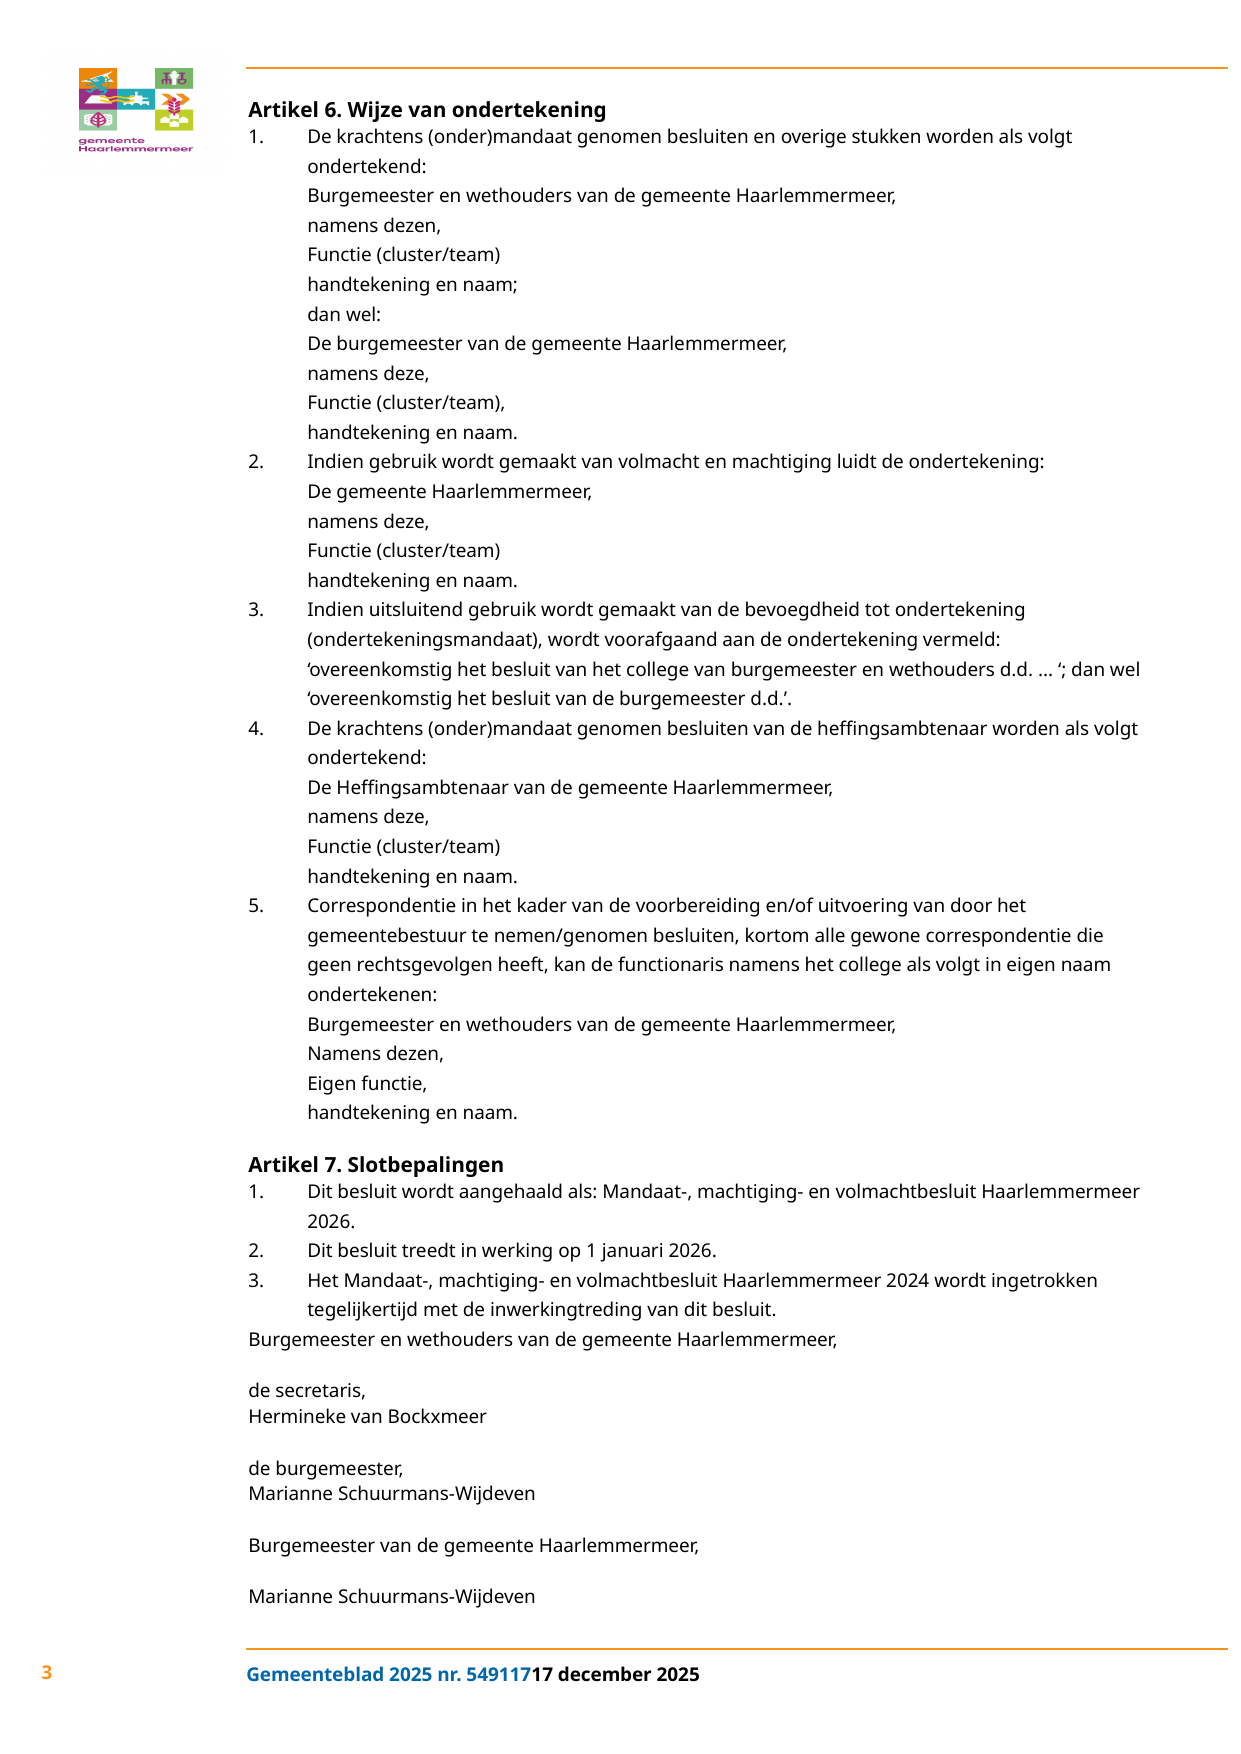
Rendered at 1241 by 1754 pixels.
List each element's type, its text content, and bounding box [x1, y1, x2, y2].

text Artikel 6. Wijze van ondertekening [248, 95, 1152, 123]
text Artikel 7. Slotbepalingen [248, 1150, 1152, 1178]
list (ondertekeningsmandaat), wordt voorafgaand aan de ondertekening vermeld: [248, 626, 1152, 652]
list ‘overeenkomstig het besluit van het college van burgemeester en wethouders d.d. ... ‘; dan wel [248, 656, 1152, 681]
list Het Mandaat-, machtiging- en volmachtbesluit Haarlemmermeer 2024 wordt ingetrokken tegelijkertijd met de inwerkingtreding van dit besluit. [248, 1267, 1152, 1322]
list De krachtens (onder)mandaat genomen besluiten van de heffingsambtenaar worden als volgt ondertekend: [248, 715, 1152, 770]
list namens deze, [248, 360, 1152, 386]
list De gemeente Haarlemmermeer, [248, 478, 1152, 504]
list Correspondentie in het kader van de voorbereiding en/of uitvoering van door het gemeentebestuur te nemen/genomen besluiten, kortom alle gewone correspondentie die geen rechtsgevolgen heeft, kan de functionaris namens het college als volgt in eigen naam ondertekenen: [248, 892, 1152, 1007]
list Functie (cluster/team) [248, 242, 1152, 267]
list handtekening en naam. [248, 863, 1152, 888]
list handtekening en naam. [248, 1099, 1152, 1125]
list dan wel: [248, 301, 1152, 326]
list Namens dezen, [248, 1040, 1152, 1066]
list Functie (cluster/team) [248, 537, 1152, 563]
list Burgemeester en wethouders van de gemeente Haarlemmermeer, [248, 182, 1152, 208]
list De krachtens (onder)mandaat genomen besluiten en overige stukken worden als volgt ondertekend: [248, 123, 1152, 178]
list ‘overeenkomstig het besluit van de burgemeester d.d.’. [248, 685, 1152, 711]
text Burgemeester van de gemeente Haarlemmermeer, [248, 1532, 1152, 1558]
list Dit besluit treedt in werking op 1 januari 2026. [248, 1237, 1152, 1263]
text de burgemeester, [248, 1455, 1152, 1481]
text Hermineke van Bockxmeer [248, 1403, 1152, 1429]
text Marianne Schuurmans-Wijdeven [248, 1583, 1152, 1609]
list namens dezen, [248, 212, 1152, 238]
text Burgemeester en wethouders van de gemeente Haarlemmermeer, [248, 1326, 1152, 1352]
list De Heffingsambtenaar van de gemeente Haarlemmermeer, [248, 774, 1152, 800]
text de secretaris, [248, 1378, 1152, 1403]
list handtekening en naam; [248, 271, 1152, 297]
picture [41, 47, 231, 172]
list De burgemeester van de gemeente Haarlemmermeer, [248, 330, 1152, 356]
list Indien gebruik wordt gemaakt van volmacht en machtiging luidt de ondertekening: [248, 449, 1152, 474]
list Functie (cluster/team) [248, 833, 1152, 859]
list handtekening en naam. [248, 419, 1152, 445]
text Marianne Schuurmans-Wijdeven [248, 1481, 1152, 1506]
list handtekening en naam. [248, 567, 1152, 593]
list Functie (cluster/team), [248, 389, 1152, 415]
list Burgemeester en wethouders van de gemeente Haarlemmermeer, [248, 1011, 1152, 1036]
list Dit besluit wordt aangehaald als: Mandaat-, machtiging- en volmachtbesluit Haarlemmermeer 2026. [248, 1178, 1152, 1234]
list Eigen functie, [248, 1070, 1152, 1096]
list namens deze, [248, 804, 1152, 829]
list Indien uitsluitend gebruik wordt gemaakt van de bevoegdheid tot ondertekening [248, 597, 1152, 622]
list namens deze, [248, 508, 1152, 533]
